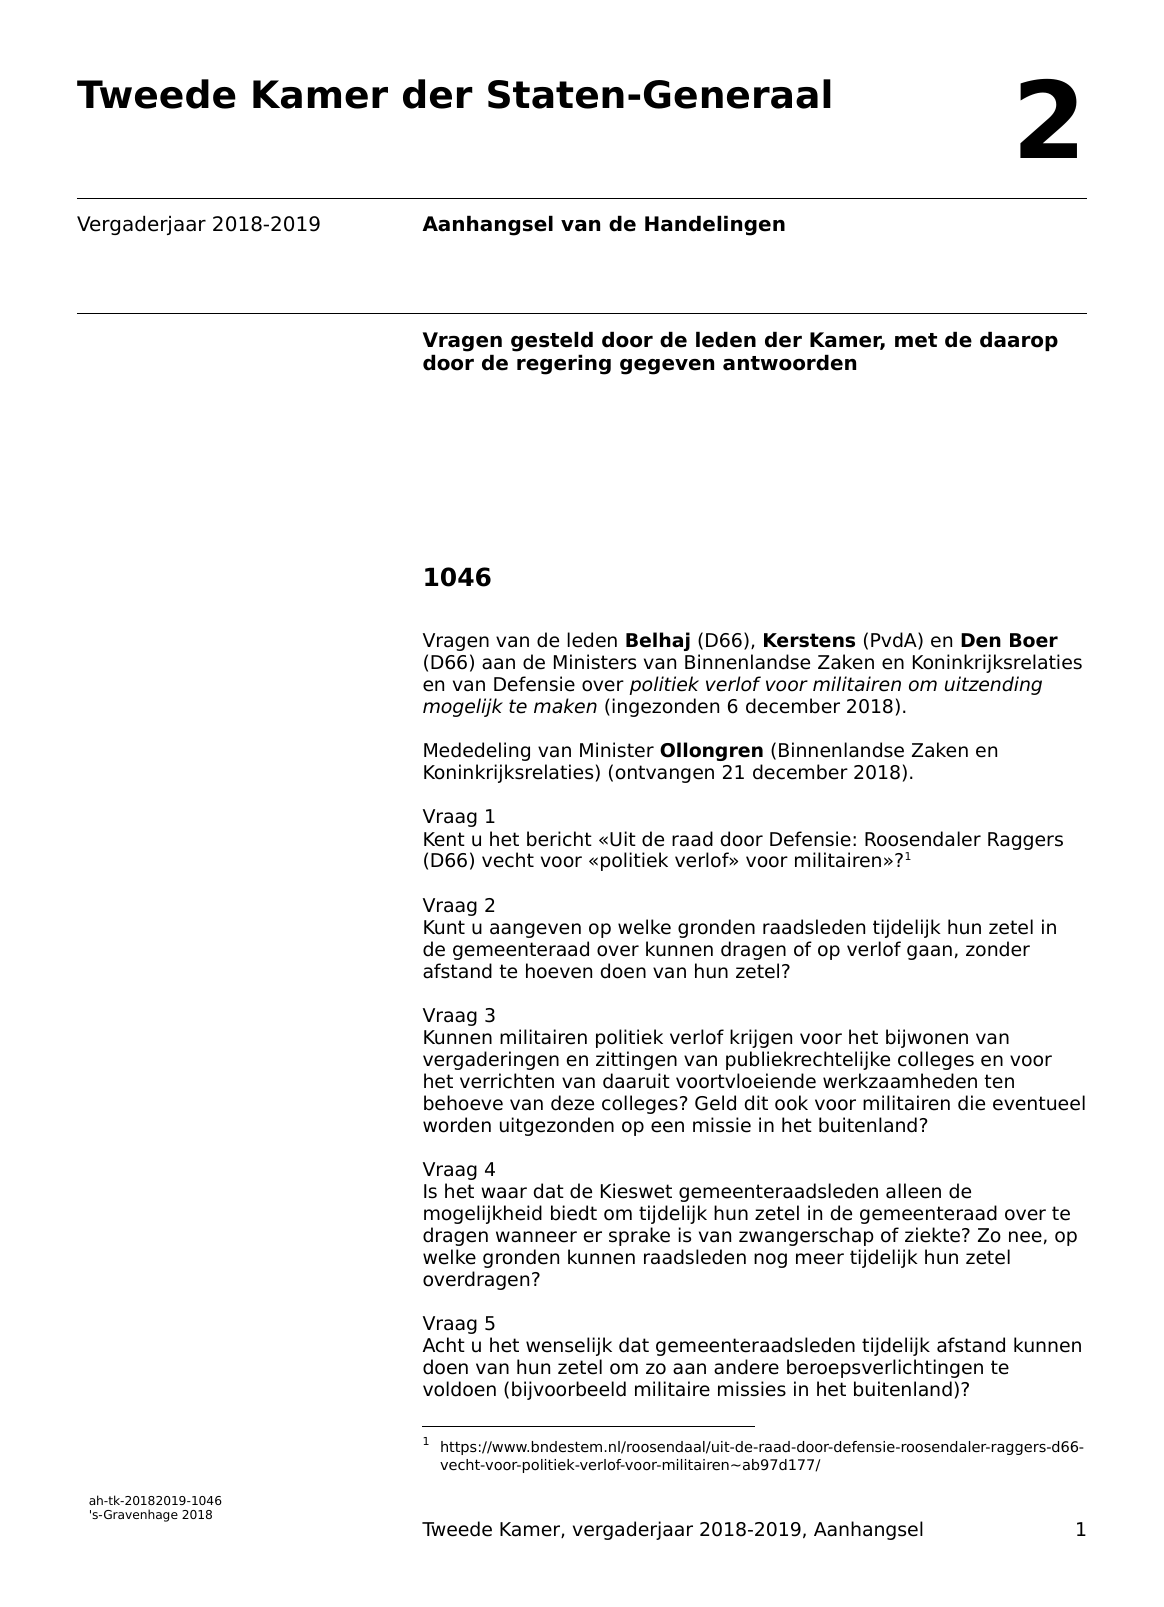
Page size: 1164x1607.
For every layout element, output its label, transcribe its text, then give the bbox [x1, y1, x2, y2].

text https://www.bndestem.nl/roosendaal/uit-de-raad-door-defensie-roosendaler-raggers-d66-vecht-voor-politiek-verlof-voor-militairen~ab97d177/ [422, 1435, 1087, 1474]
table_cell Aanhangsel van de Handelingen [422, 199, 1087, 313]
text Kunnen militairen politiek verlof krijgen voor het bijwonen van vergaderingen en zittingen van publiekrechtelijke colleges en voor het verrichten van daaruit voortvloeiende werkzaamheden ten behoeve van deze colleges? Geld dit ook voor militairen die eventueel worden uitgezonden op een missie in het buitenland? [422, 1027, 1087, 1137]
text 1046 [422, 563, 1087, 592]
table_header Tweede Kamer der Staten-Generaal [77, 59, 886, 198]
text Mededeling van Minister Ollongren (Binnenlandse Zaken en Koninkrijksrelaties) (ontvangen 21 december 2018). [422, 740, 1087, 784]
table_cell Vragen gesteld door de leden der Kamer, met de daarop door de regering gegeven antwoorden [422, 314, 1087, 375]
text Vraag 1 [422, 806, 1087, 828]
text Acht u het wenselijk dat gemeenteraadsleden tijdelijk afstand kunnen doen van hun zetel om zo aan andere beroepsverlichtingen te voldoen (bijvoorbeeld militaire missies in het buitenland)? [422, 1335, 1087, 1401]
text Is het waar dat de Kieswet gemeenteraadsleden alleen de mogelijkheid biedt om tijdelijk hun zetel in de gemeenteraad over te dragen wanneer er sprake is van zwangerschap of ziekte? Zo nee, op welke gronden kunnen raadsleden nog meer tijdelijk hun zetel overdragen? [422, 1181, 1087, 1291]
text 's-Gravenhage 2018 [88, 1508, 323, 1522]
text Vragen van de leden Belhaj (D66), Kerstens (PvdA) en Den Boer (D66) aan de Ministers van Binnenlandse Zaken en Koninkrijksrelaties en van Defensie over politiek verlof voor militairen om uitzending mogelijk te maken (ingezonden 6 december 2018). [422, 630, 1087, 718]
table_header 2 [886, 59, 1087, 198]
text Kunt u aangeven op welke gronden raadsleden tijdelijk hun zetel in de gemeenteraad over kunnen dragen of op verlof gaan, zonder afstand te hoeven doen van hun zetel? [422, 917, 1087, 982]
table_cell Vergaderjaar 2018-2019 [77, 199, 422, 313]
text ah-tk-20182019-1046 [88, 1494, 323, 1508]
text Vraag 5 [422, 1313, 1087, 1335]
text Kent u het bericht «Uit de raad door Defensie: Roosendaler Raggers (D66) vecht voor «politiek verlof» voor militairen»? [422, 828, 1087, 872]
text Vraag 2 [422, 894, 1087, 917]
text Vraag 4 [422, 1159, 1087, 1181]
text Vraag 3 [422, 1005, 1087, 1027]
table_cell [77, 314, 422, 375]
